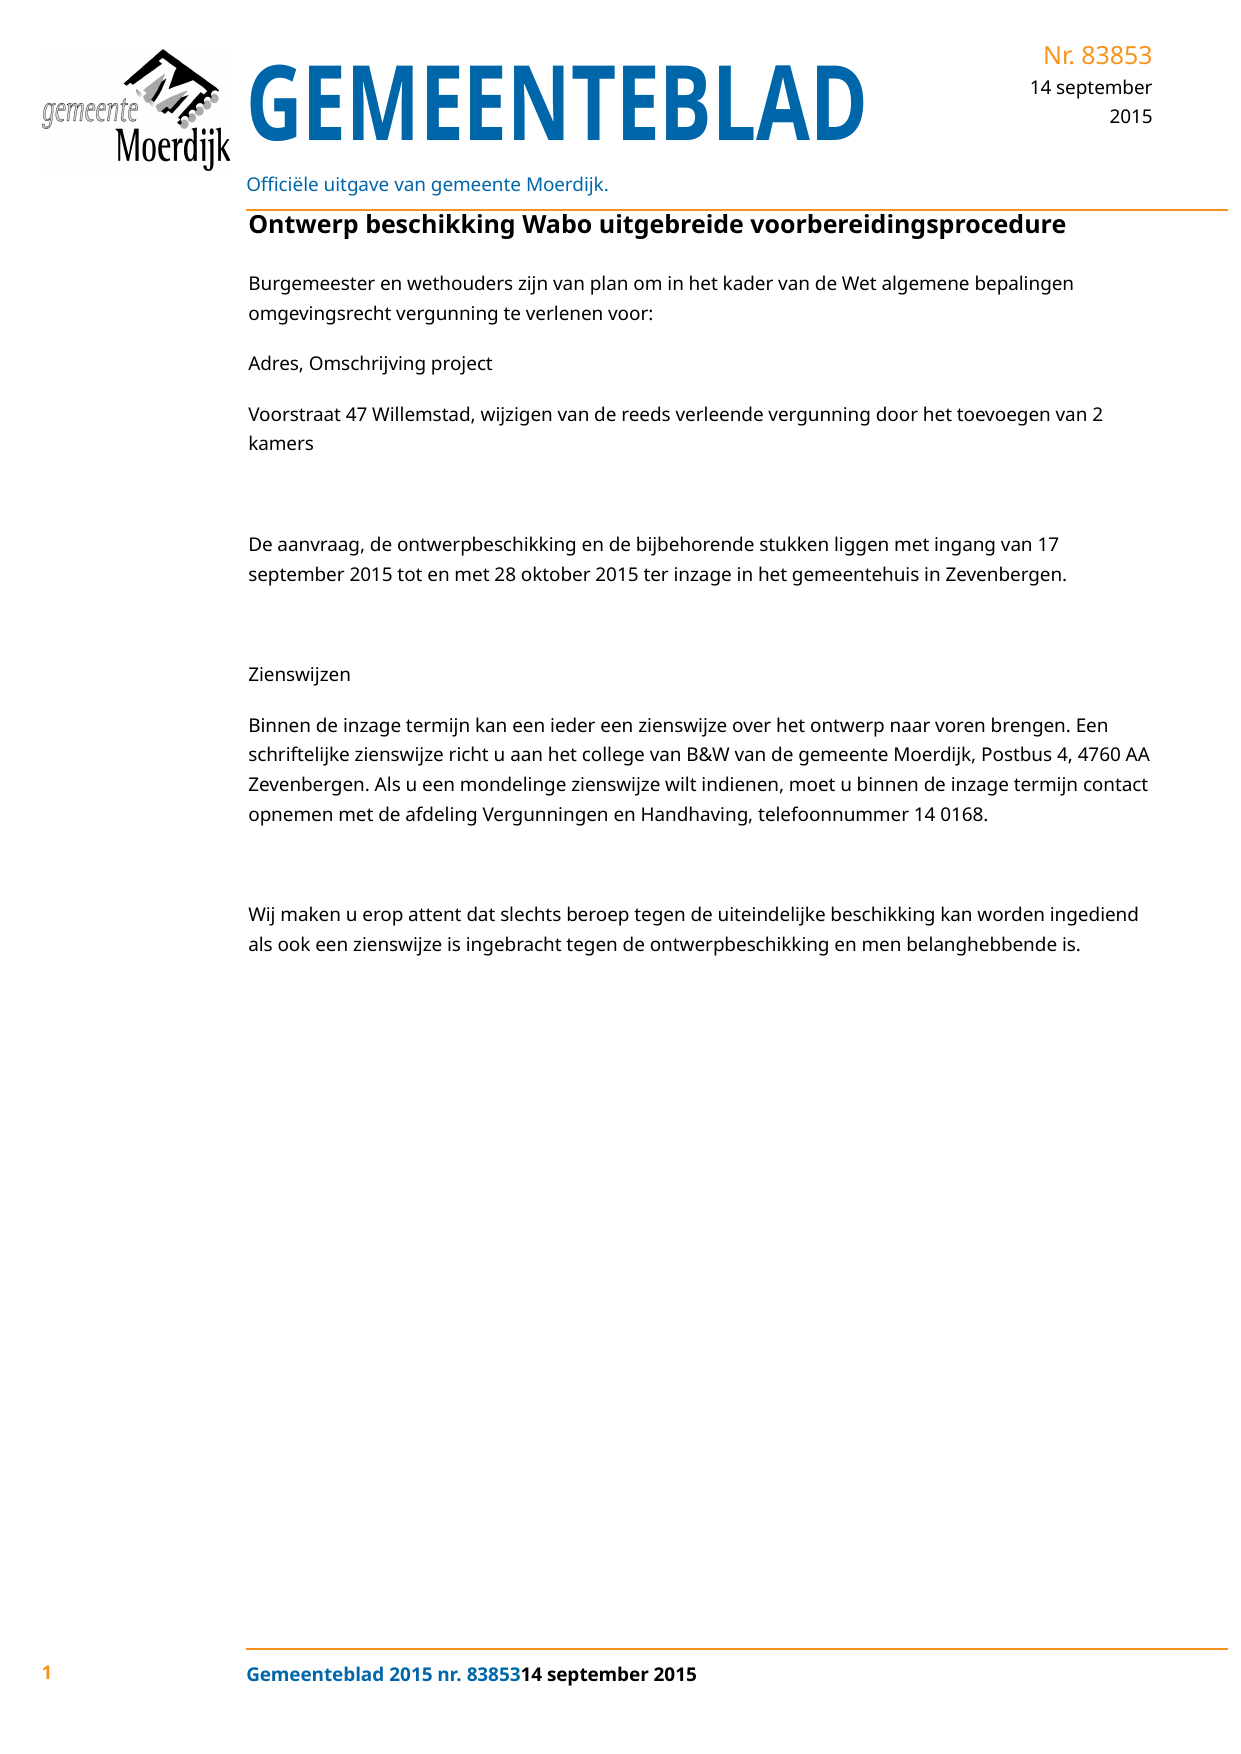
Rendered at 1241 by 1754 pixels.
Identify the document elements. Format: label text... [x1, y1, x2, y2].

text Burgemeester en wethouders zijn van plan om in het kader van de Wet algemene bepalingen omgevingsrecht vergunning te verlenen voor: [248, 270, 1152, 326]
text Binnen de inzage termijn kan een ieder een zienswijze over het ontwerp naar voren brengen. Een schriftelijke zienswijze richt u aan het college van B&W van de gemeente Moerdijk, Postbus 4, 4760 AA Zevenbergen. Als u een mondelinge zienswijze wilt indienen, moet u binnen de inzage termijn contact opnemen met de afdeling Vergunningen en Handhaving, telefoonnummer 14 0168. [248, 712, 1152, 826]
text Voorstraat 47 Willemstad, wijzigen van de reeds verleende vergunning door het toevoegen van 2 kamers [248, 401, 1152, 456]
text De aanvraag, de ontwerpbeschikking en de bijbehorende stukken liggen met ingang van 17 september 2015 tot en met 28 oktober 2015 ter inzage in het gemeentehuis in Zevenbergen. [248, 531, 1152, 586]
text Adres, Omschrijving project [248, 350, 1152, 376]
text Zienswijzen [248, 662, 1152, 687]
text Ontwerp beschikking Wabo uitgebreide voorbereidingsprocedure [248, 211, 1152, 241]
picture [41, 47, 231, 172]
text Wij maken u erop attent dat slechts beroep tegen de uiteindelijke beschikking kan worden ingediend als ook een zienswijze is ingebracht tegen de ontwerpbeschikking en men belanghebbende is. [248, 902, 1152, 957]
